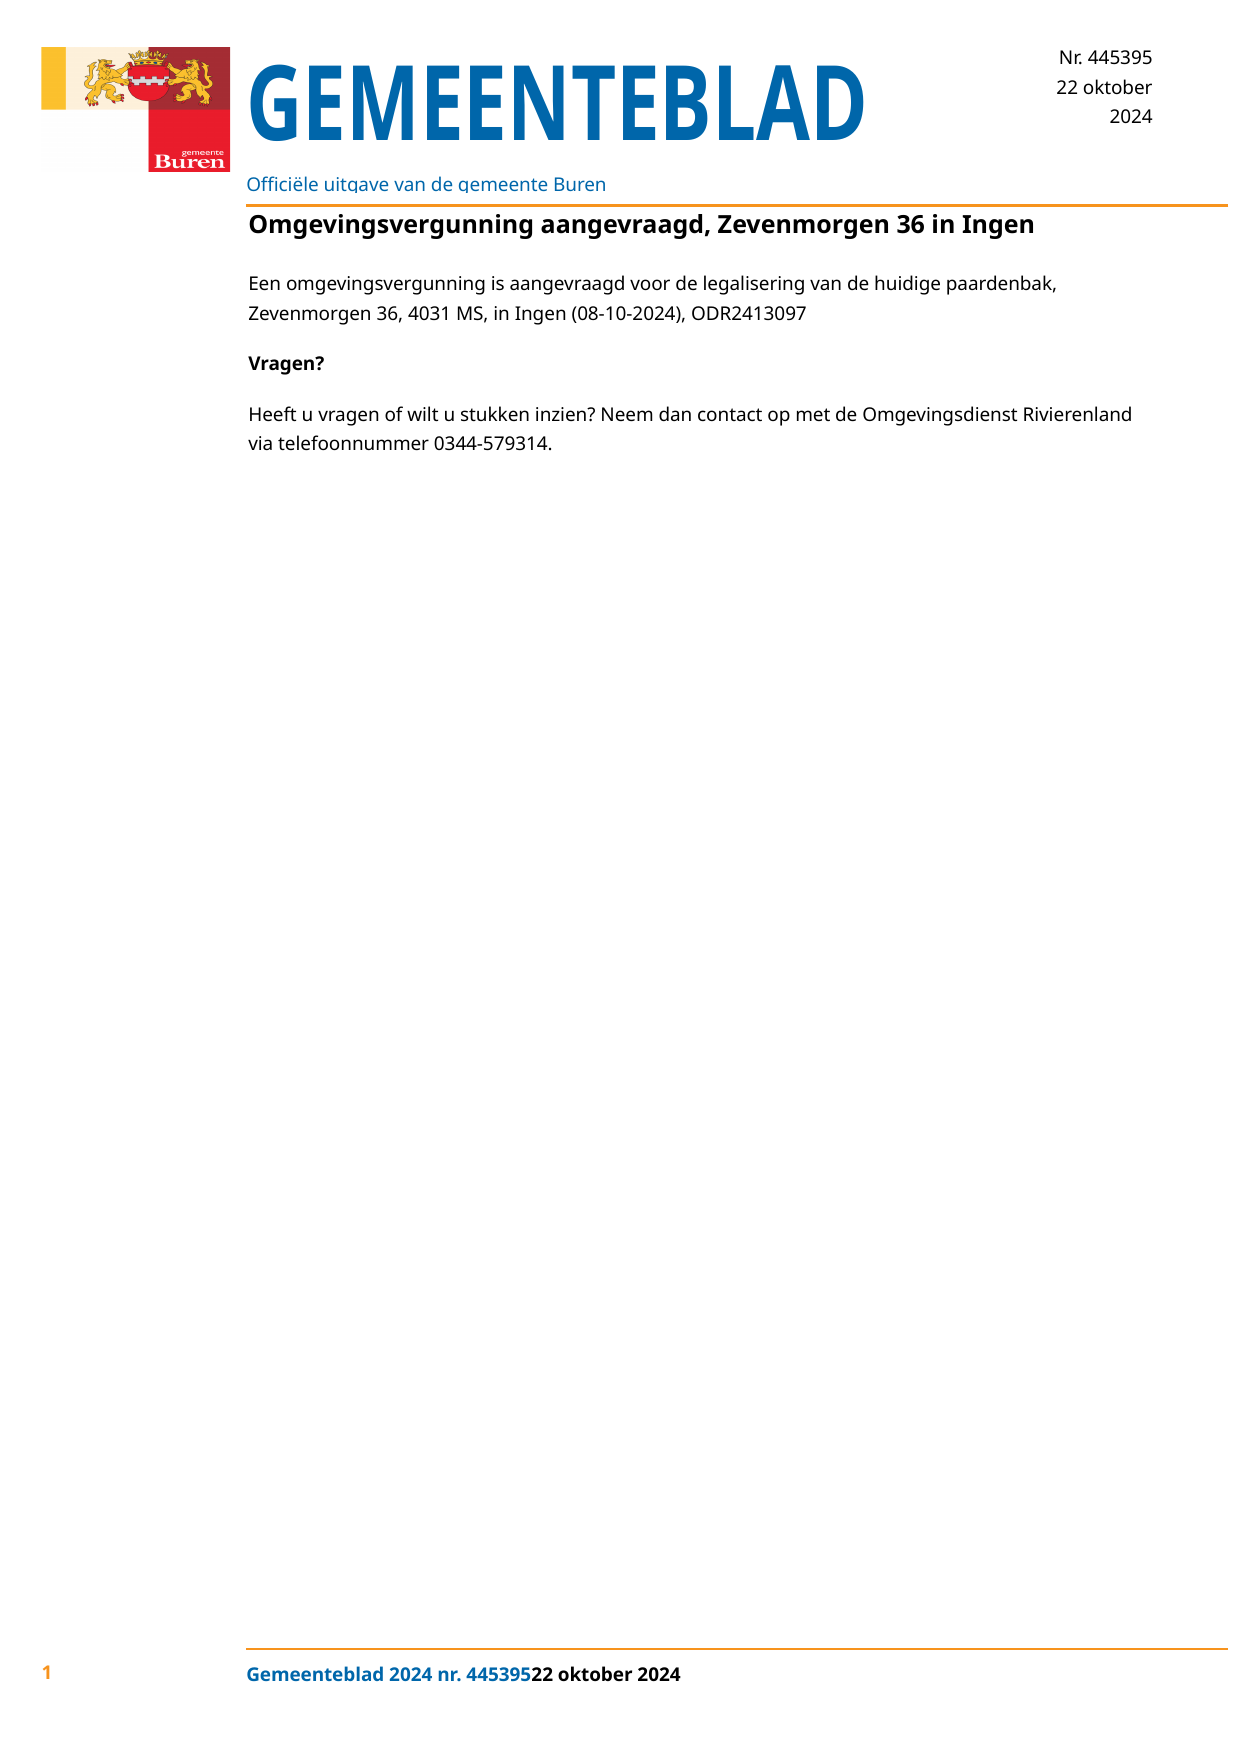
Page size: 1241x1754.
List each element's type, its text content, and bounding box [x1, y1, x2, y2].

text Een omgevingsvergunning is aangevraagd voor de legalisering van de huidige paardenbak, Zevenmorgen 36, 4031 MS, in Ingen (08-10-2024), ODR2413097 [248, 270, 1152, 326]
text Omgevingsvergunning aangevraagd, Zevenmorgen 36 in Ingen [248, 207, 1152, 241]
text Heeft u vragen of wilt u stukken inzien? Neem dan contact op met de Omgevingsdienst Rivierenland via telefoonnummer 0344-579314. [248, 401, 1152, 456]
text Vragen? [248, 350, 1152, 376]
picture [41, 47, 231, 172]
